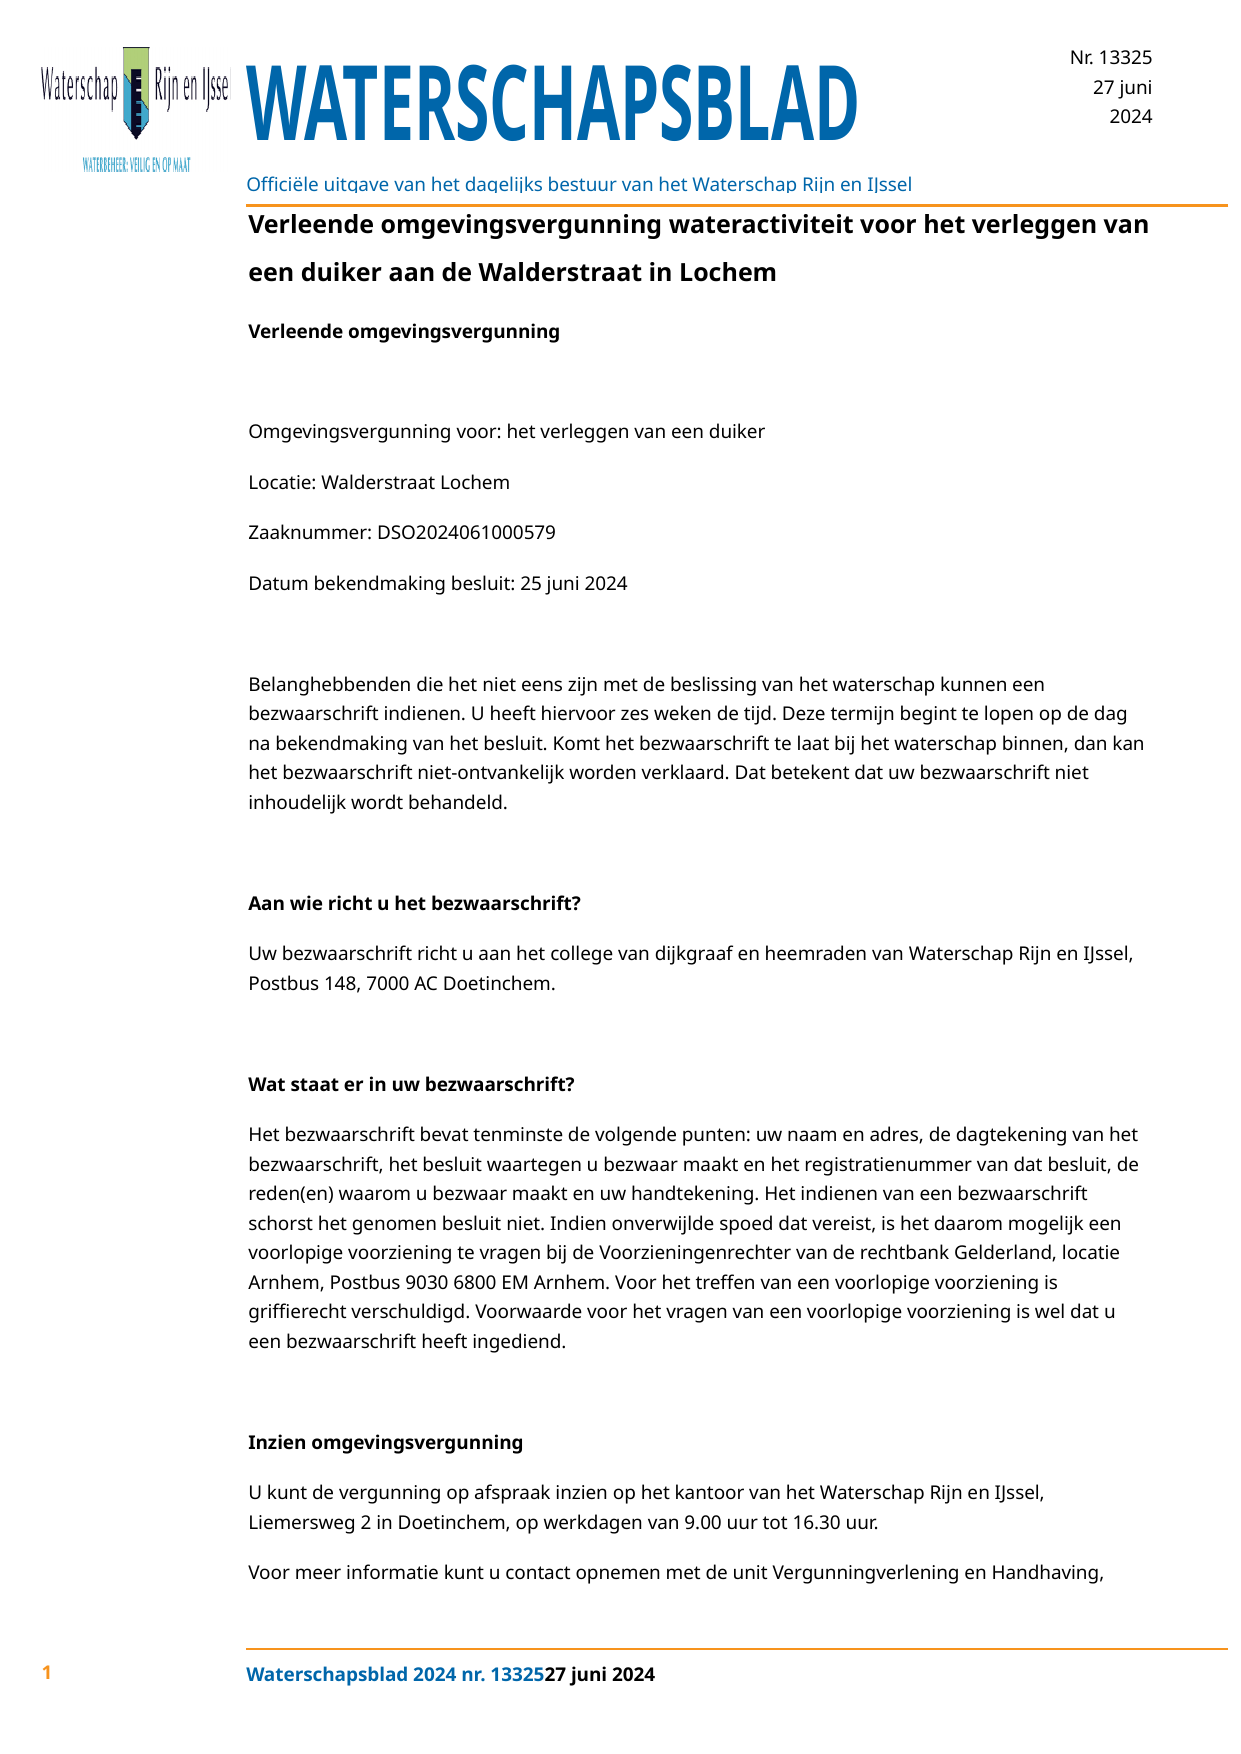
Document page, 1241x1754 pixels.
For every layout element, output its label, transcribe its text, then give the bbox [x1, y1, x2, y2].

text Omgevingsvergunning voor: het verleggen van een duiker [248, 419, 1152, 444]
text U kunt de vergunning op afspraak inzien op het kantoor van het Waterschap Rijn en IJssel, Liemersweg 2 in Doetinchem, op werkdagen van 9.00 uur tot 16.30 uur. [248, 1479, 1152, 1535]
picture [41, 47, 231, 172]
text Verleende omgevingsvergunning wateractiviteit voor het verleggen van een duiker aan de Walderstraat in Lochem [248, 207, 1152, 288]
text Wat staat er in uw bezwaarschrift? [248, 1071, 1152, 1097]
text Voor meer informatie kunt u contact opnemen met de unit Vergunningverlening en Handhaving, [248, 1559, 1152, 1585]
text Locatie: Walderstraat Lochem [248, 469, 1152, 495]
text Uw bezwaarschrift richt u aan het college van dijkgraaf en heemraden van Waterschap Rijn en IJssel, Postbus 148, 7000 AC Doetinchem. [248, 940, 1152, 996]
text Inzien omgevingsvergunning [248, 1429, 1152, 1455]
text Aan wie richt u het bezwaarschrift? [248, 890, 1152, 916]
text Datum bekendmaking besluit: 25 juni 2024 [248, 570, 1152, 596]
text Verleende omgevingsvergunning [248, 318, 1152, 344]
text Zaaknummer: DSO2024061000579 [248, 519, 1152, 545]
text Belanghebbenden die het niet eens zijn met de beslissing van het waterschap kunnen een bezwaarschrift indienen. U heeft hiervoor zes weken de tijd. Deze termijn begint te lopen op de dag na bekendmaking van het besluit. Komt het bezwaarschrift te laat bij het waterschap binnen, dan kan het bezwaarschrift niet-ontvankelijk worden verklaard. Dat betekent dat uw bezwaarschrift niet inhoudelijk wordt behandeld. [248, 671, 1152, 815]
text Het bezwaarschrift bevat tenminste de volgende punten: uw naam en adres, de dagtekening van het bezwaarschrift, het besluit waartegen u bezwaar maakt en het registratienummer van dat besluit, de reden(en) waarom u bezwaar maakt en uw handtekening. Het indienen van een bezwaarschrift schorst het genomen besluit niet. Indien onverwijlde spoed dat vereist, is het daarom mogelijk een voorlopige voorziening te vragen bij de Voorzieningenrechter van de rechtbank Gelderland, locatie Arnhem, Postbus 9030 6800 EM Arnhem. Voor het treffen van een voorlopige voorziening is griffierecht verschuldigd. Voorwaarde voor het vragen van een voorlopige voorziening is wel dat u een bezwaarschrift heeft ingediend. [248, 1121, 1152, 1354]
